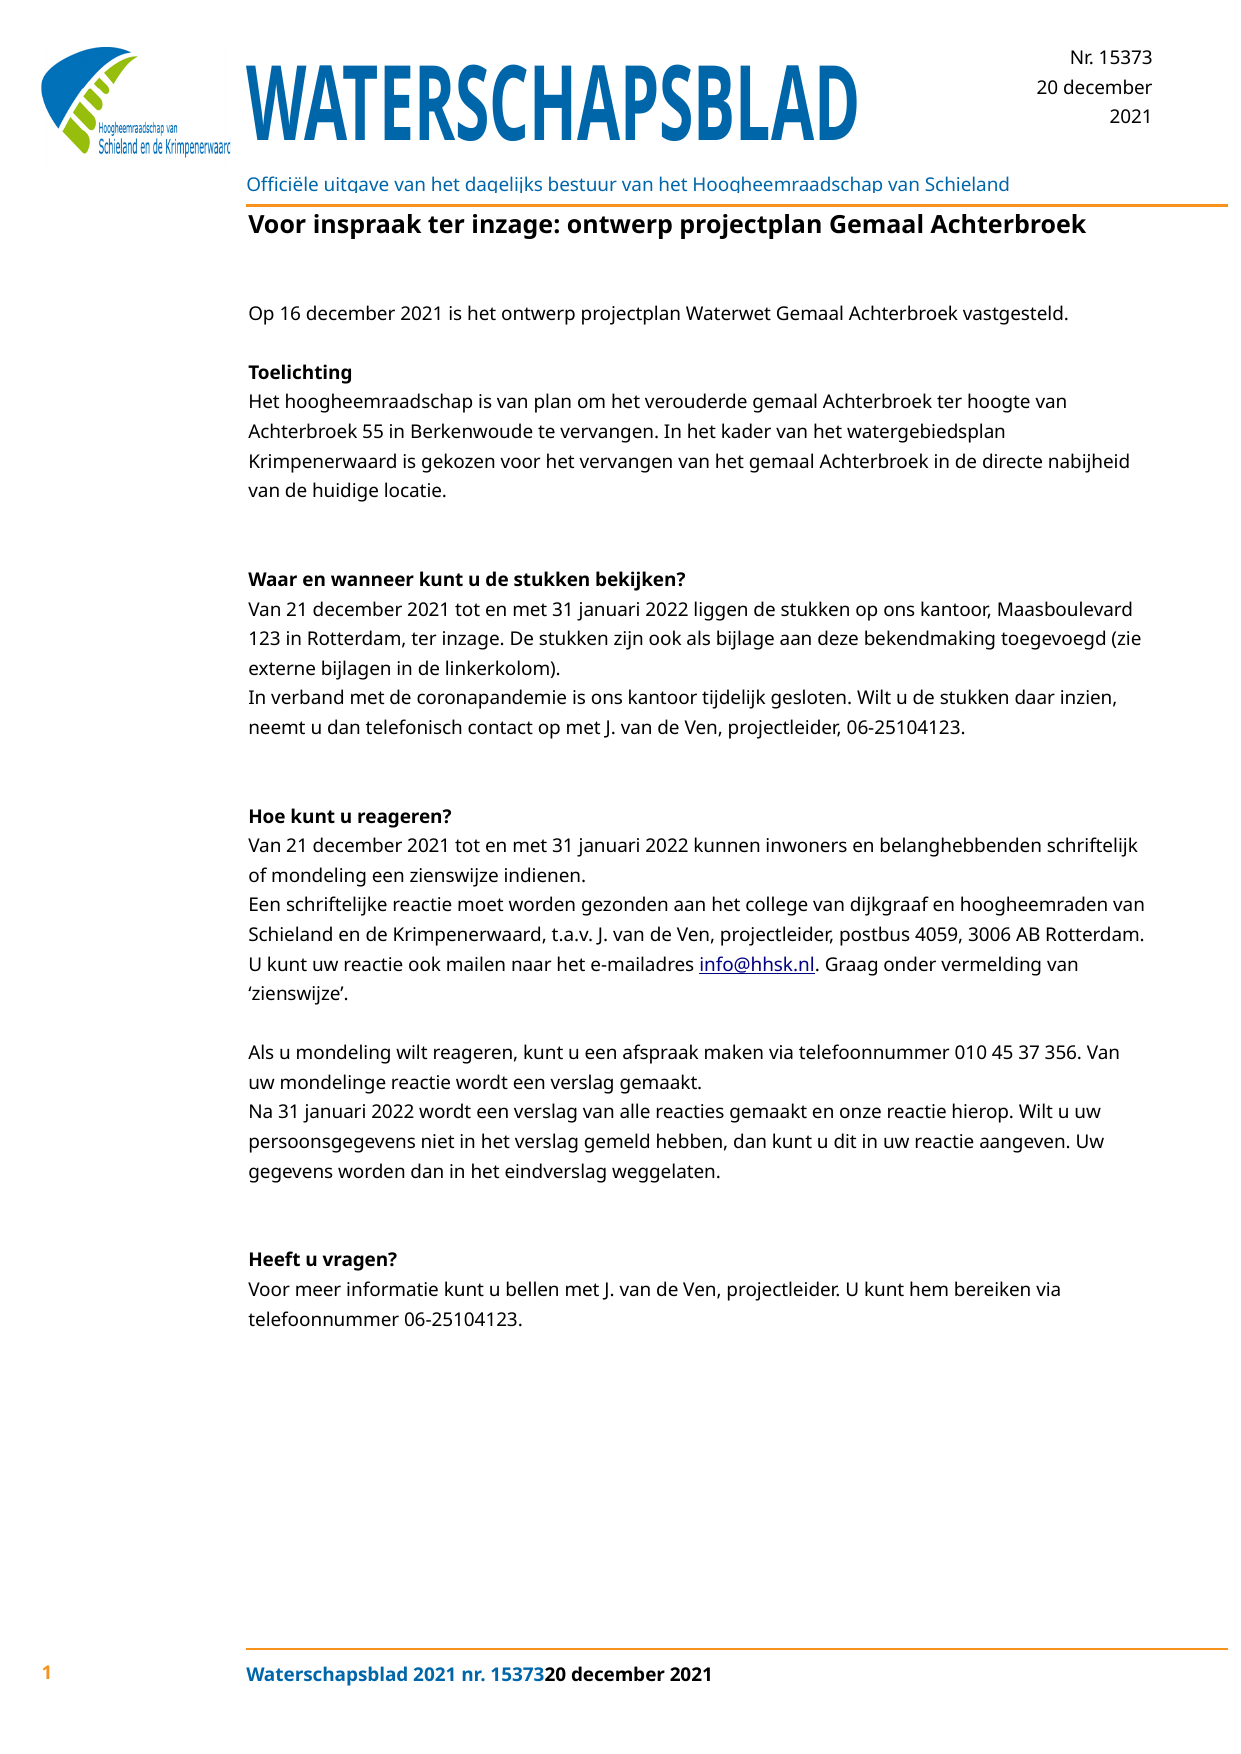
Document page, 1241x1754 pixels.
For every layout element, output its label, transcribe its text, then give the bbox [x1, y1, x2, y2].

text Hoe kunt u reageren? [248, 803, 1152, 828]
text Voor inspraak ter inzage: ontwerp projectplan Gemaal Achterbroek [248, 207, 1152, 241]
text Als u mondeling wilt reageren, kunt u een afspraak maken via telefoonnummer 010 45 37 356. Van uw mondelinge reactie wordt een verslag gemaakt. [248, 1039, 1152, 1095]
text Op 16 december 2021 is het ontwerp projectplan Waterwet Gemaal Achterbroek vastgesteld. [248, 300, 1152, 326]
text Het hoogheemraadschap is van plan om het verouderde gemaal Achterbroek ter hoogte van Achterbroek 55 in Berkenwoude te vervangen. In het kader van het watergebiedsplan Krimpenerwaard is gekozen voor het vervangen van het gemaal Achterbroek in de directe nabijheid van de huidige locatie. [248, 389, 1152, 503]
text Van 21 december 2021 tot en met 31 januari 2022 liggen de stukken op ons kantoor, Maasboulevard 123 in Rotterdam, ter inzage. De stukken zijn ook als bijlage aan deze bekendmaking toegevoegd (zie externe bijlagen in de linkerkolom). [248, 596, 1152, 681]
text Toelichting [248, 359, 1152, 385]
text Heeft u vragen? [248, 1247, 1152, 1272]
text Waar en wanneer kunt u de stukken bekijken? [248, 566, 1152, 592]
picture [41, 47, 231, 172]
text Voor meer informatie kunt u bellen met J. van de Ven, projectleider. U kunt hem bereiken via telefoonnummer 06-25104123. [248, 1276, 1152, 1331]
text In verband met de coronapandemie is ons kantoor tijdelijk gesloten. Wilt u de stukken daar inzien, neemt u dan telefonisch contact op met J. van de Ven, projectleider, 06-25104123. [248, 684, 1152, 740]
text Na 31 januari 2022 wordt een verslag van alle reacties gemaakt en onze reactie hierop. Wilt u uw persoonsgegevens niet in het verslag gemeld hebben, dan kunt u dit in uw reactie aangeven. Uw gegevens worden dan in het eindverslag weggelaten. [248, 1099, 1152, 1183]
text Een schriftelijke reactie moet worden gezonden aan het college van dijkgraaf en hoogheemraden van Schieland en de Krimpenerwaard, t.a.v. J. van de Ven, projectleider, postbus 4059, 3006 AB Rotterdam. U kunt uw reactie ook mailen naar het e-mailadres info@hhsk.nl. Graag onder vermelding van ‘zienswijze’. [248, 892, 1152, 1006]
text Van 21 december 2021 tot en met 31 januari 2022 kunnen inwoners en belanghebbenden schriftelijk of mondeling een zienswijze indienen. [248, 832, 1152, 888]
